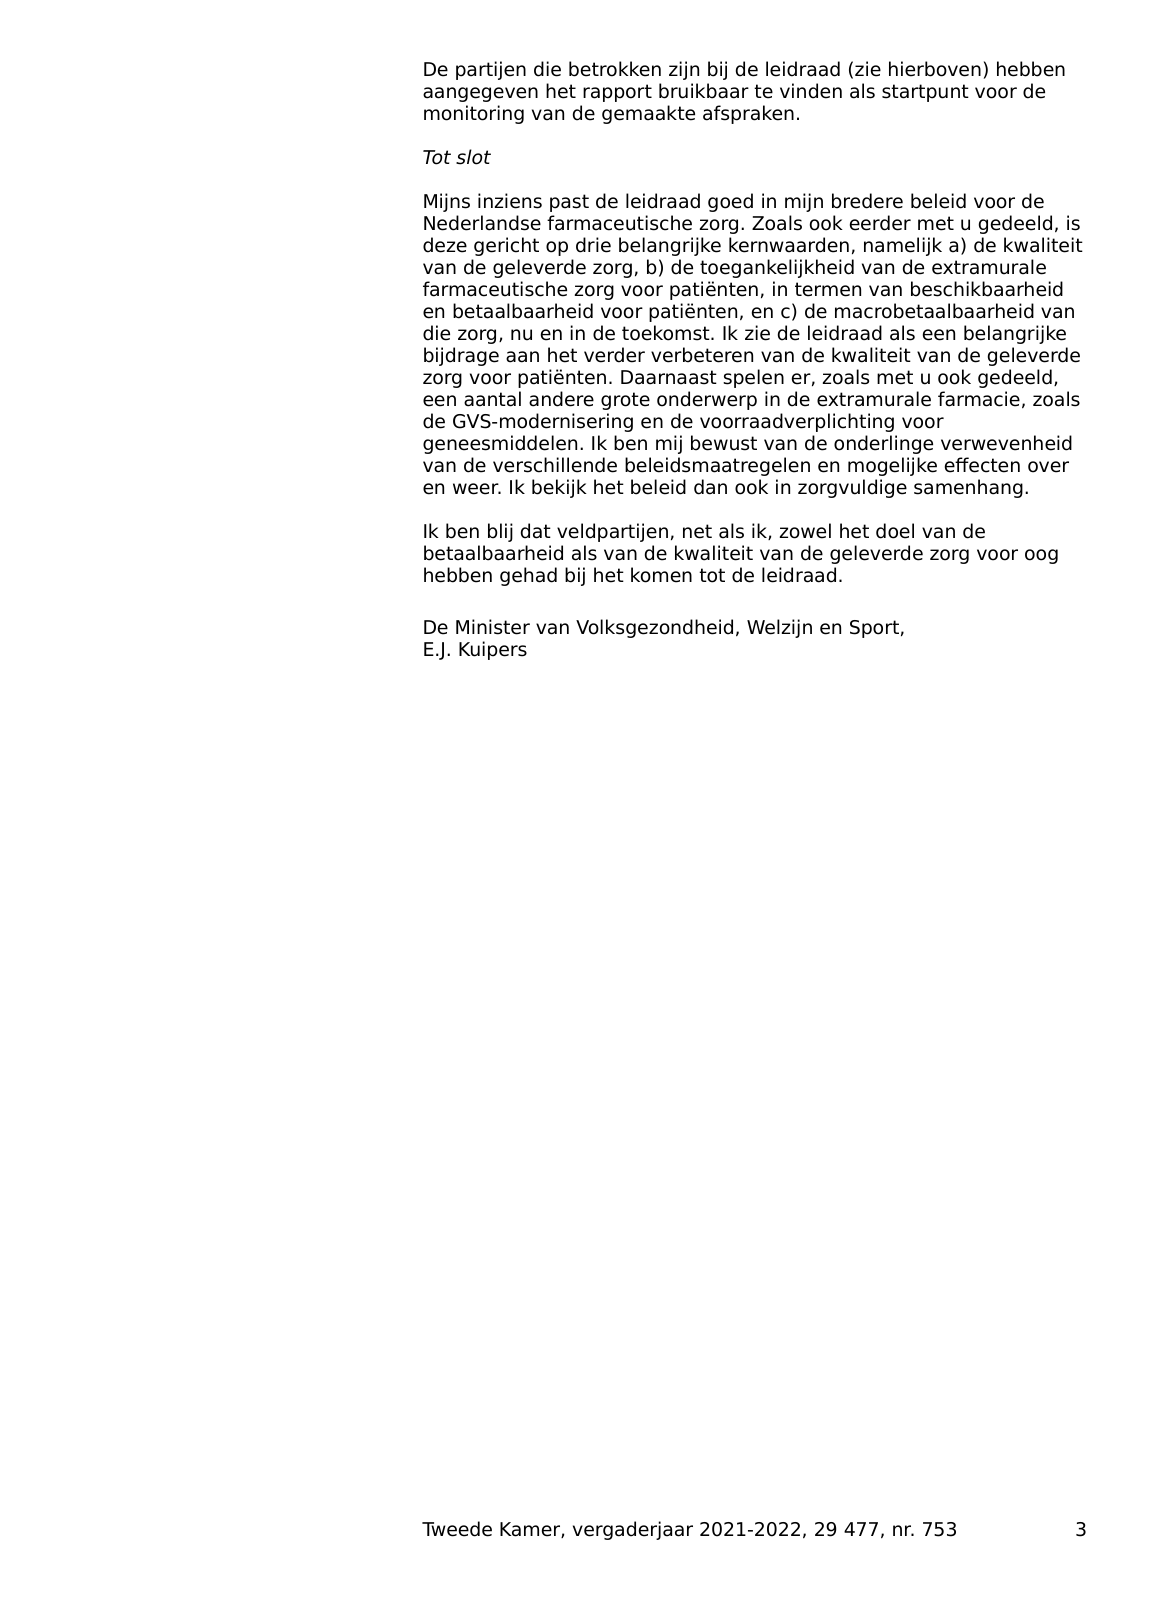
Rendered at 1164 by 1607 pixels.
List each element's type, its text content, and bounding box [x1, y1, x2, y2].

text Mijns inziens past de leidraad goed in mijn bredere beleid voor de Nederlandse farmaceutische zorg. Zoals ook eerder met u gedeeld, is deze gericht op drie belangrijke kernwaarden, namelijk a) de kwaliteit van de geleverde zorg, b) de toegankelijkheid van de extramurale farmaceutische zorg voor patiënten, in termen van beschikbaarheid en betaalbaarheid voor patiënten, en c) de macrobetaalbaarheid van die zorg, nu en in de toekomst. Ik zie de leidraad als een belangrijke bijdrage aan het verder verbeteren van de kwaliteit van de geleverde zorg voor patiënten. Daarnaast spelen er, zoals met u ook gedeeld, een aantal andere grote onderwerp in de extramurale farmacie, zoals de GVS-modernisering en de voorraadverplichting voor geneesmiddelen. Ik ben mij bewust van de onderlinge verwevenheid van de verschillende beleidsmaatregelen en mogelijke effecten over en weer. Ik bekijk het beleid dan ook in zorgvuldige samenhang. [422, 191, 1087, 499]
text Ik ben blij dat veldpartijen, net als ik, zowel het doel van de betaalbaarheid als van de kwaliteit van de geleverde zorg voor oog hebben gehad bij het komen tot de leidraad. [422, 521, 1087, 587]
subtitle Tot slot [422, 147, 1087, 169]
text De Minister van Volksgezondheid, Welzijn en Sport, E.J. Kuipers [422, 617, 1087, 661]
text De partijen die betrokken zijn bij de leidraad (zie hierboven) hebben aangegeven het rapport bruikbaar te vinden als startpunt voor de monitoring van de gemaakte afspraken. [422, 59, 1087, 125]
